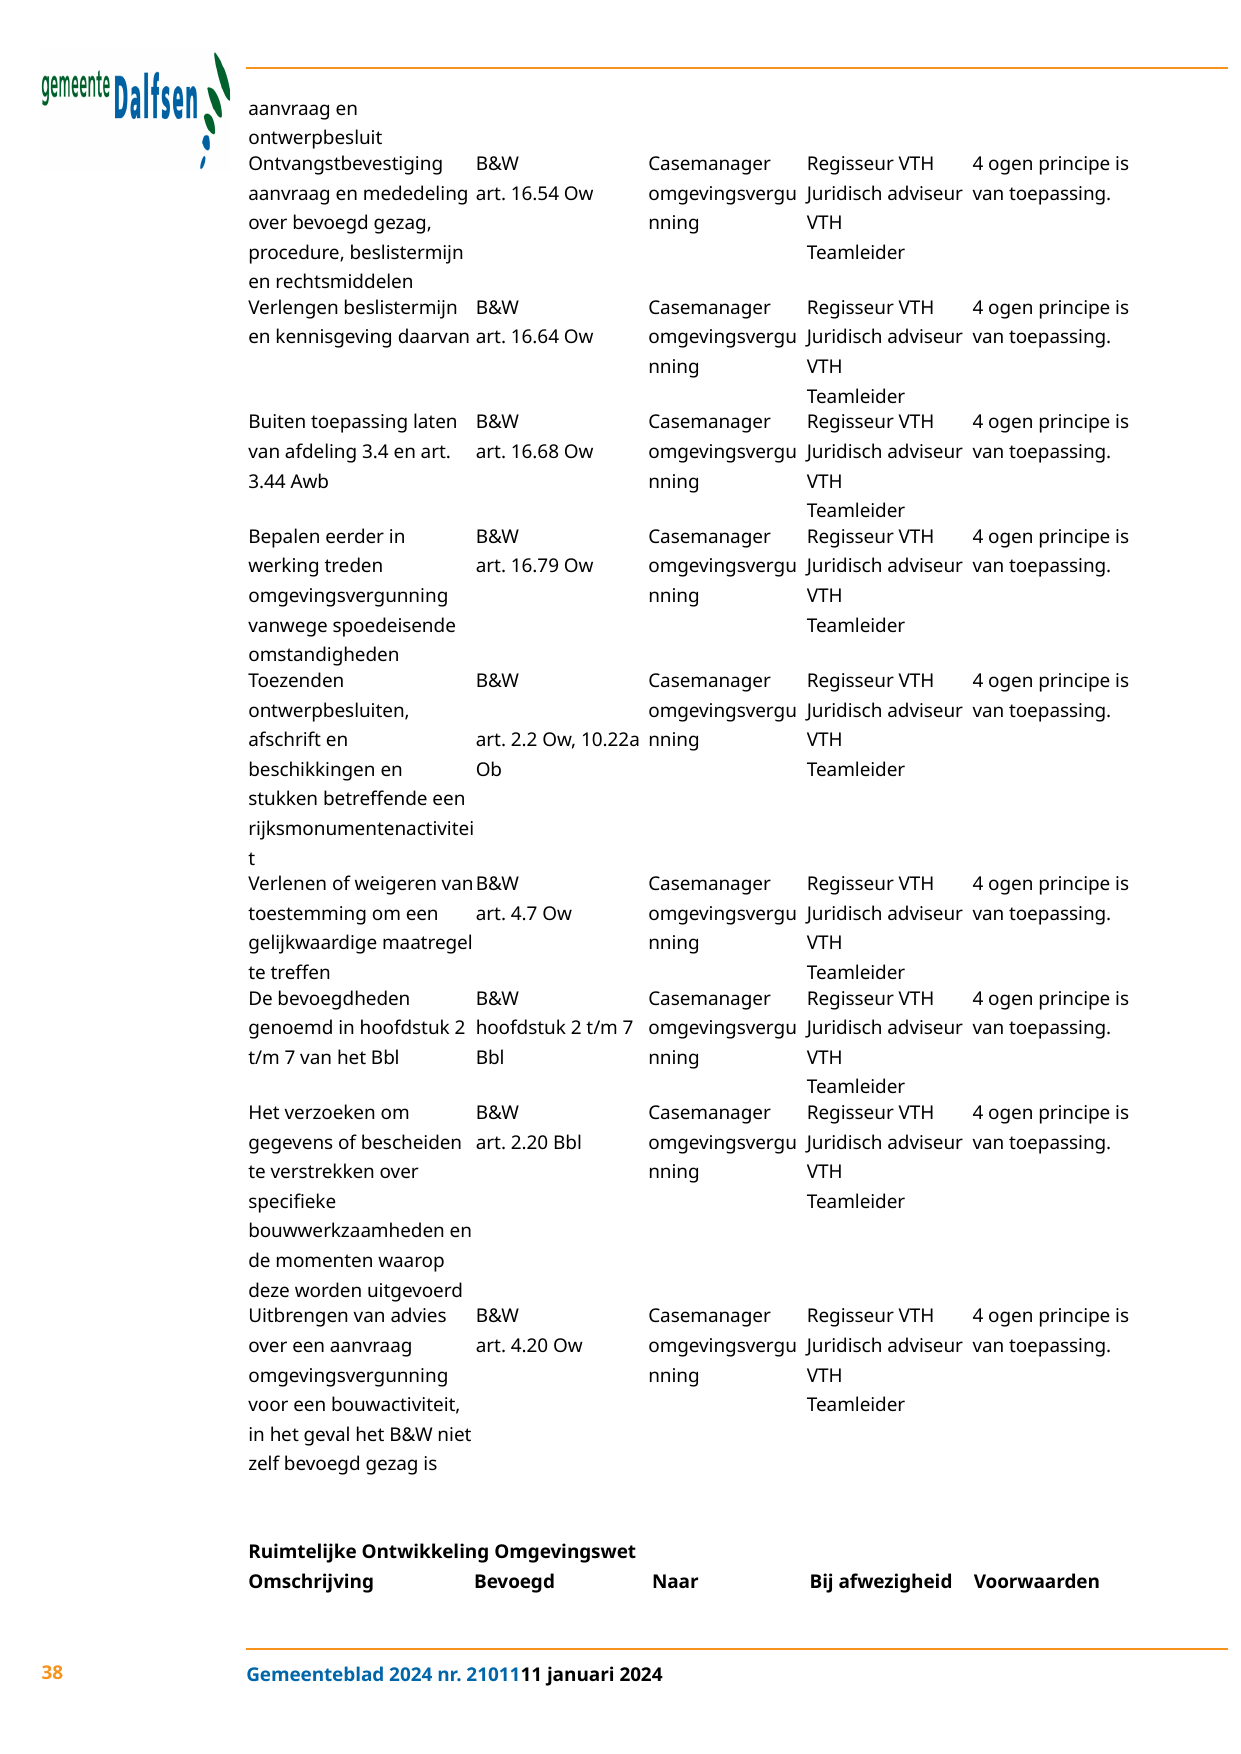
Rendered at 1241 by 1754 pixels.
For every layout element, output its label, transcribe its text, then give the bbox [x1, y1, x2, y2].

table_cell Casemanager omgevingsvergunning [648, 150, 807, 294]
table_cell Regisseur VTH Juridisch adviseur VTH Teamleider [807, 667, 972, 870]
table_cell 4 ogen principe is van toepassing. [972, 523, 1152, 667]
table_cell Regisseur VTH Juridisch adviseur VTH Teamleider [807, 1303, 972, 1476]
table_cell Casemanager omgevingsvergunning [648, 985, 807, 1099]
table_cell B&W hoofdstuk 2 t/m 7 Bbl [476, 985, 648, 1099]
table_cell B&W art. 16.68 Ow [476, 409, 648, 523]
table_cell Regisseur VTH Juridisch adviseur VTH Teamleider [807, 150, 972, 294]
table_cell Regisseur VTH Juridisch adviseur VTH Teamleider [807, 870, 972, 985]
table_cell Het verzoeken om gegevens of bescheiden te verstrekken over specifieke bouwwerkzaamheden en de momenten waarop deze worden uitgevoerd [248, 1099, 476, 1303]
table_cell [807, 95, 972, 150]
table_cell 4 ogen principe is van toepassing. [972, 409, 1152, 523]
table_cell B&W art. 16.64 Ow [476, 294, 648, 409]
table_cell Regisseur VTH Juridisch adviseur VTH Teamleider [807, 409, 972, 523]
table_cell Regisseur VTH Juridisch adviseur VTH Teamleider [807, 294, 972, 409]
table_cell 4 ogen principe is van toepassing. [972, 294, 1152, 409]
table_cell B&W art. 2.2 Ow, 10.22a Ob [476, 667, 648, 870]
table_cell Verlengen beslistermijn en kennisgeving daarvan [248, 294, 476, 409]
table_cell Casemanager omgevingsvergunning [648, 1099, 807, 1303]
table_cell [648, 95, 807, 150]
table_cell B&W art. 4.20 Ow [476, 1303, 648, 1476]
table_cell Toezenden ontwerpbesluiten, afschrift en beschikkingen en stukken betreffende een rijksmonumentenactiviteit [248, 667, 476, 870]
table_cell Verlenen of weigeren van toestemming om een gelijkwaardige maatregel te treffen [248, 870, 476, 985]
table_cell Casemanager omgevingsvergunning [648, 409, 807, 523]
table_cell Uitbrengen van advies over een aanvraag omgevingsvergunning voor een bouwactiviteit, in het geval het B&W niet zelf bevoegd gezag is [248, 1303, 476, 1476]
table_cell B&W art. 16.79 Ow [476, 523, 648, 667]
table_cell Casemanager omgevingsvergunning [648, 870, 807, 985]
table_cell Regisseur VTH Juridisch adviseur VTH Teamleider [807, 1099, 972, 1303]
picture [41, 47, 231, 172]
table_cell 4 ogen principe is van toepassing. [972, 150, 1152, 294]
table_cell aanvraag en ontwerpbesluit [248, 95, 476, 150]
table_cell B&W art. 16.54 Ow [476, 150, 648, 294]
table_cell B&W art. 2.20 Bbl [476, 1099, 648, 1303]
table_cell Casemanager omgevingsvergunning [648, 667, 807, 870]
table_cell De bevoegdheden genoemd in hoofdstuk 2 t/m 7 van het Bbl [248, 985, 476, 1099]
table_cell Buiten toepassing laten van afdeling 3.4 en art. 3.44 Awb [248, 409, 476, 523]
table_cell Bepalen eerder in werking treden omgevingsvergunning vanwege spoedeisende omstandigheden [248, 523, 476, 667]
table_cell [972, 95, 1152, 150]
table_header Naar [652, 1568, 809, 1594]
table_header Voorwaarden [974, 1568, 1152, 1594]
table_header Bij afwezigheid [809, 1568, 973, 1594]
table_cell Ontvangstbevestiging aanvraag en mededeling over bevoegd gezag, procedure, beslistermijn en rechtsmiddelen [248, 150, 476, 294]
table_cell B&W art. 4.7 Ow [476, 870, 648, 985]
table_cell 4 ogen principe is van toepassing. [972, 1099, 1152, 1303]
table_cell 4 ogen principe is van toepassing. [972, 667, 1152, 870]
table_cell Regisseur VTH Juridisch adviseur VTH Teamleider [807, 985, 972, 1099]
table_header Bevoegd [474, 1568, 652, 1594]
table_cell Casemanager omgevingsvergunning [648, 1303, 807, 1476]
table_cell 4 ogen principe is van toepassing. [972, 870, 1152, 985]
table_cell 4 ogen principe is van toepassing. [972, 985, 1152, 1099]
table_cell Casemanager omgevingsvergunning [648, 523, 807, 667]
text Ruimtelijke Ontwikkeling Omgevingswet [248, 1539, 1152, 1564]
table_cell Casemanager omgevingsvergunning [648, 294, 807, 409]
table_cell 4 ogen principe is van toepassing. [972, 1303, 1152, 1476]
table_cell Regisseur VTH Juridisch adviseur VTH Teamleider [807, 523, 972, 667]
table_header Omschrijving [248, 1568, 474, 1594]
table_cell [476, 95, 648, 150]
